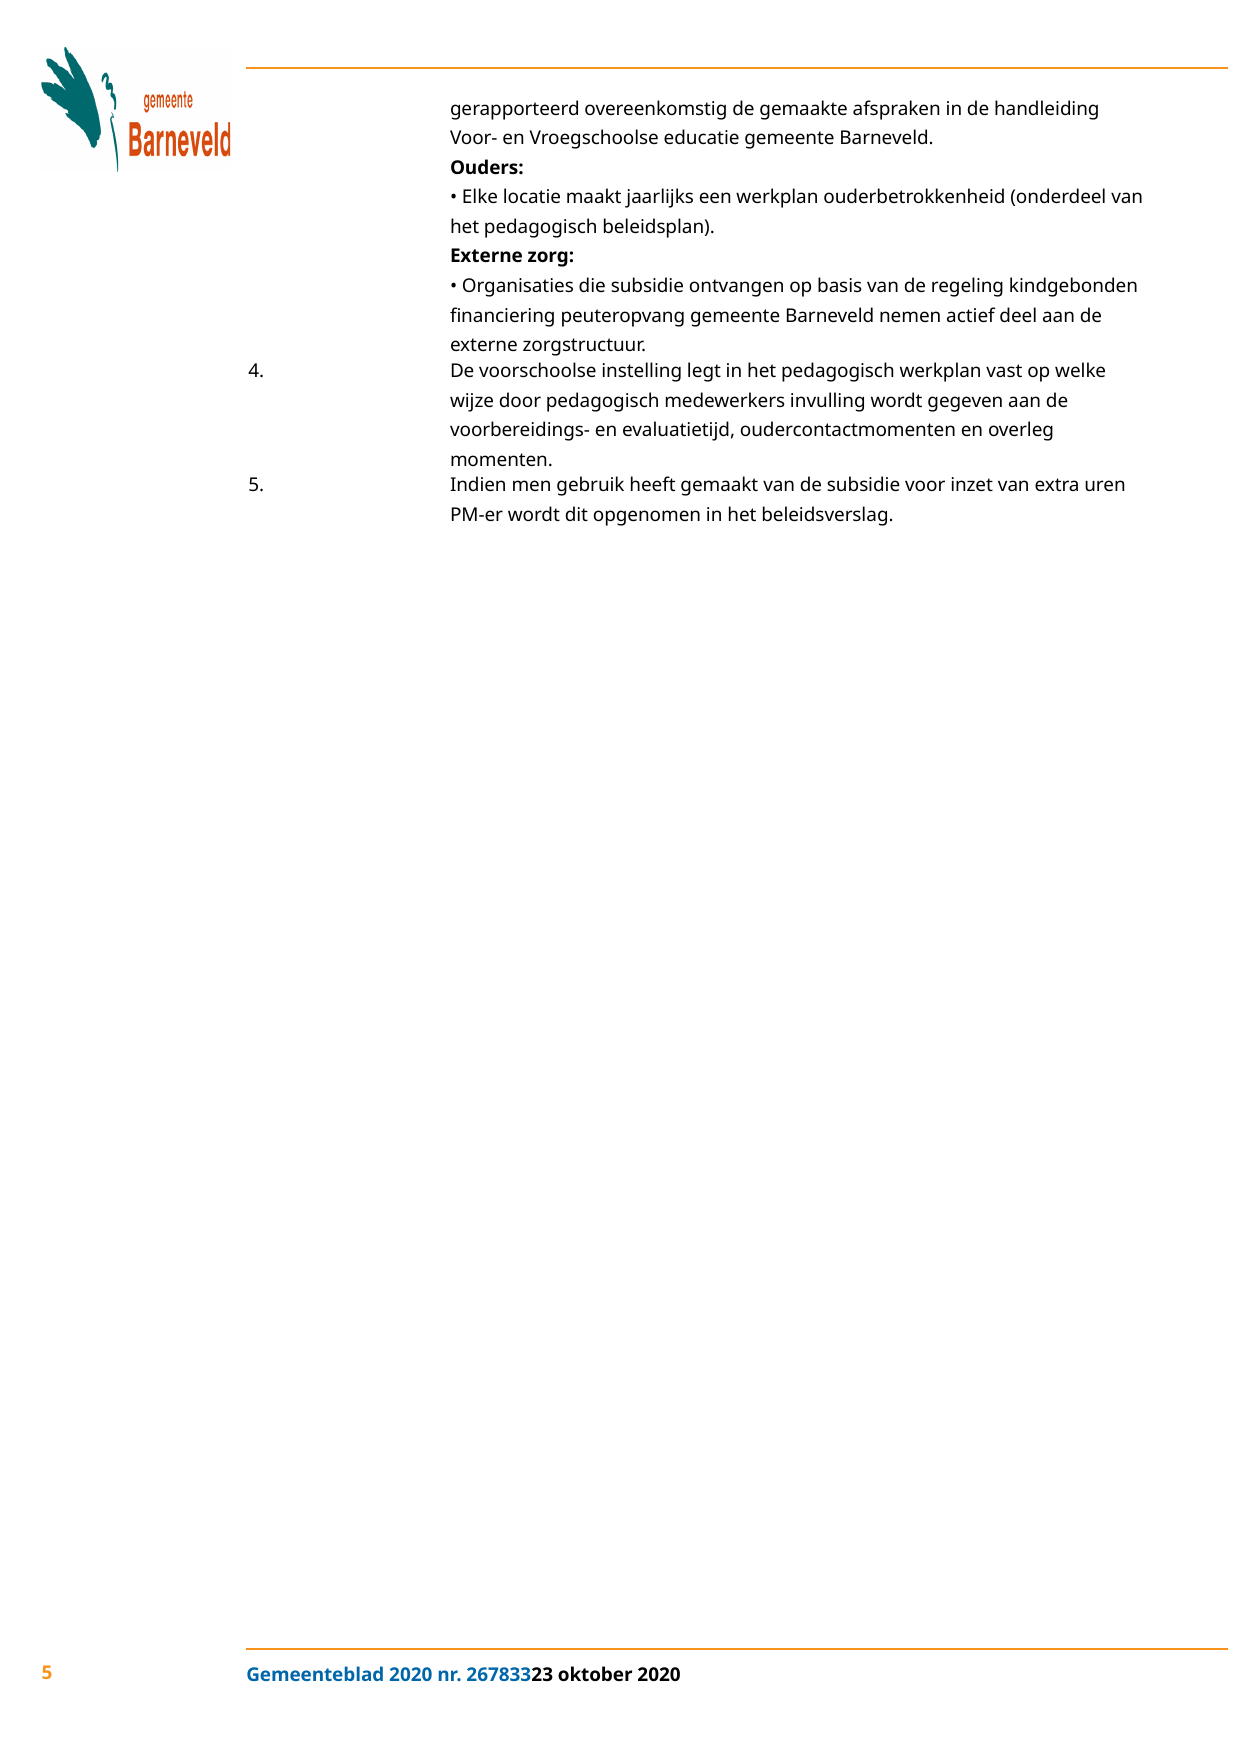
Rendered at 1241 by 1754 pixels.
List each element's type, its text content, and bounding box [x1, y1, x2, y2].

table_cell 5. [248, 472, 450, 527]
table_cell De voorschoolse instelling legt in het pedagogisch werkplan vast op welke wijze door pedagogisch medewerkers invulling wordt gegeven aan de voorbereidings- en evaluatietijd, oudercontactmomenten en overleg momenten. [450, 357, 1152, 472]
picture [41, 47, 231, 172]
table_cell gerapporteerd overeenkomstig de gemaakte afspraken in de handleiding Voor- en Vroegschoolse educatie gemeente Barneveld. Ouders: • Elke locatie maakt jaarlijks een werkplan ouderbetrokkenheid (onderdeel van het pedagogisch beleidsplan). Externe zorg: • Organisaties die subsidie ontvangen op basis van de regeling kindgebonden financiering peuteropvang gemeente Barneveld nemen actief deel aan de externe zorgstructuur. [450, 95, 1152, 357]
table_cell 4. [248, 357, 450, 472]
table_cell Indien men gebruik heeft gemaakt van de subsidie voor inzet van extra uren PM-er wordt dit opgenomen in het beleidsverslag. [450, 472, 1152, 527]
table_cell [248, 95, 450, 357]
